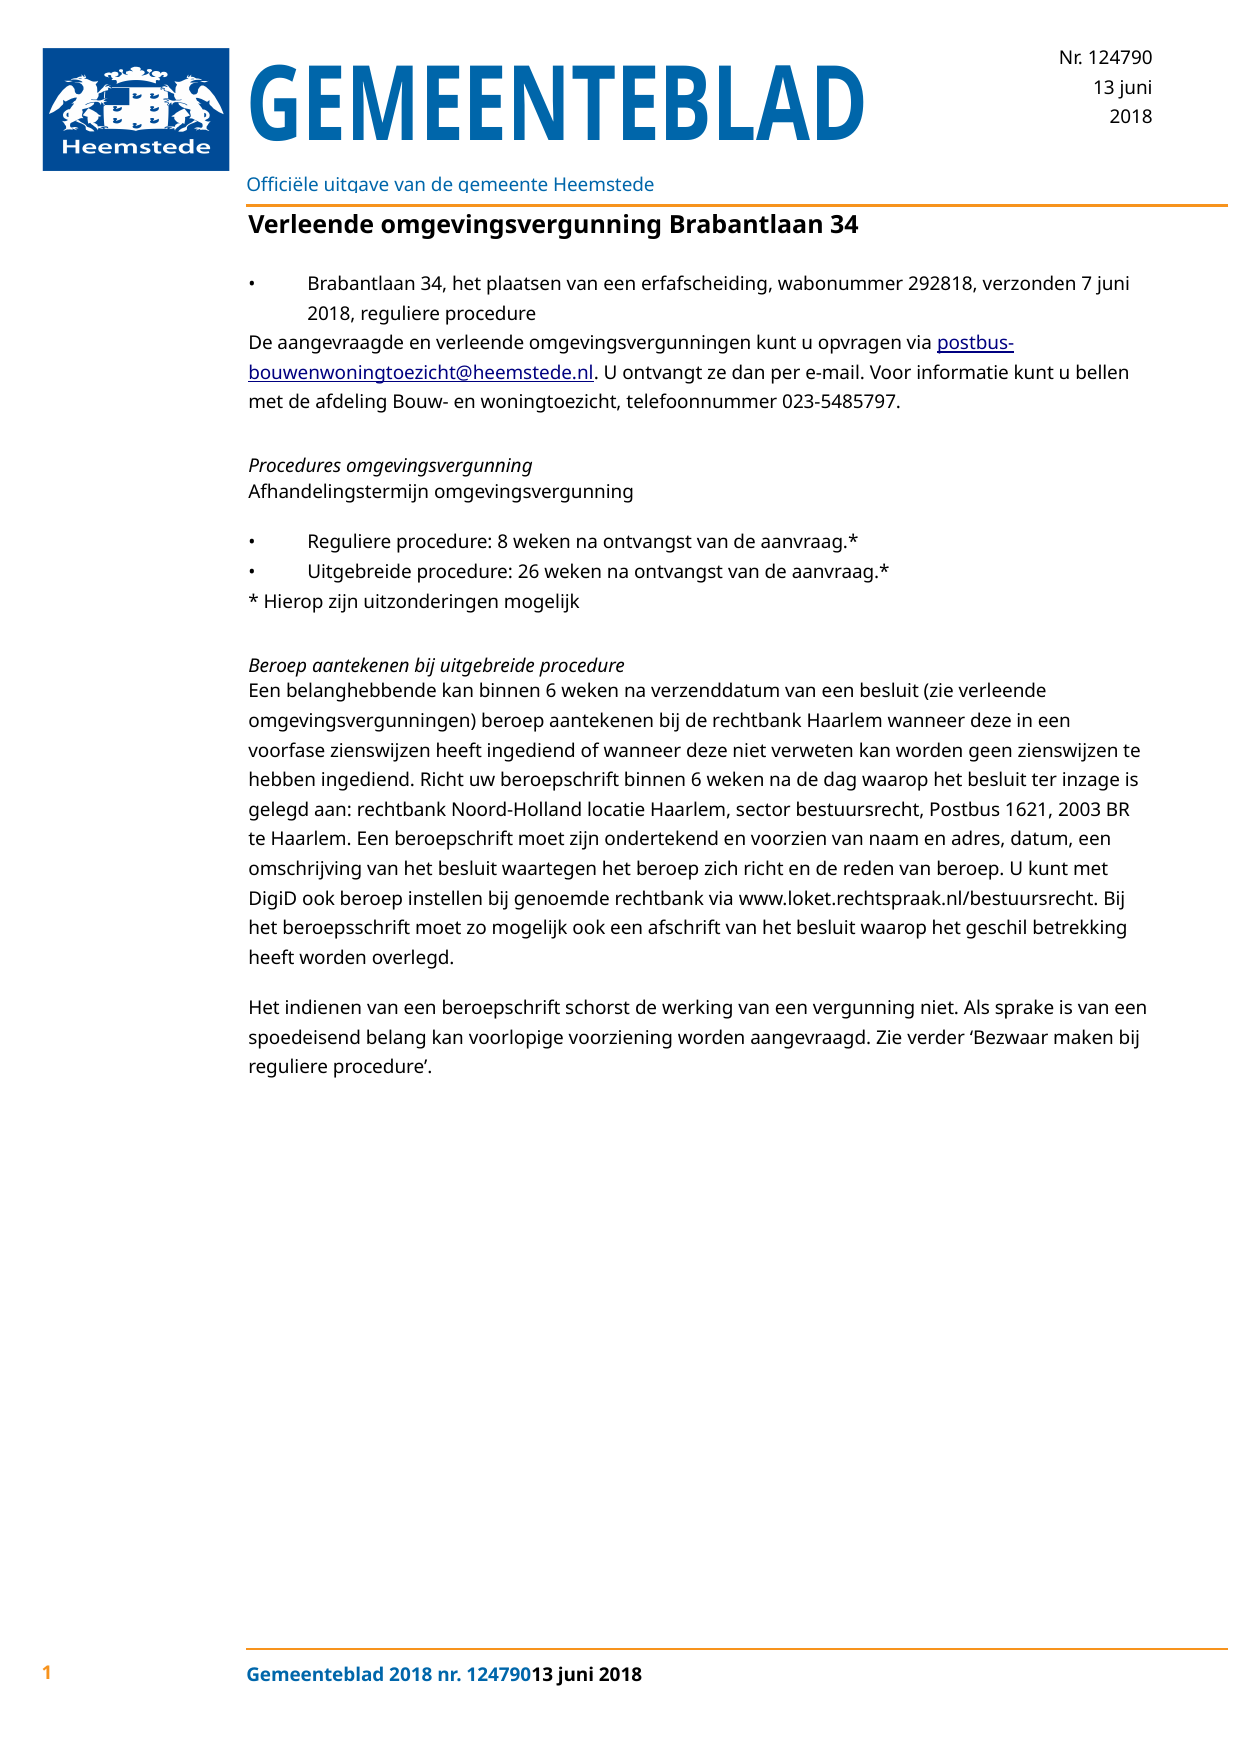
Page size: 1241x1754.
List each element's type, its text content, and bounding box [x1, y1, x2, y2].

list Uitgebreide procedure: 26 weken na ontvangst van de aanvraag.* [248, 558, 1152, 584]
text * Hierop zijn uitzonderingen mogelijk [248, 588, 1152, 614]
text Verleende omgevingsvergunning Brabantlaan 34 [248, 207, 1152, 241]
picture [41, 47, 231, 172]
text Het indienen van een beroepschrift schorst de werking van een vergunning niet. Als sprake is van een spoedeisend belang kan voorlopige voorziening worden aangevraagd. Zie verder ‘Bezwaar maken bij reguliere procedure’. [248, 994, 1152, 1079]
text Procedures omgevingsvergunning [248, 453, 1152, 478]
text Een belanghebbende kan binnen 6 weken na verzenddatum van een besluit (zie verleende omgevingsvergunningen) beroep aantekenen bij de rechtbank Haarlem wanneer deze in een voorfase zienswijzen heeft ingediend of wanneer deze niet verweten kan worden geen zienswijzen te hebben ingediend. Richt uw beroepschrift binnen 6 weken na de dag waarop het besluit ter inzage is gelegd aan: rechtbank Noord-Holland locatie Haarlem, sector bestuursrecht, Postbus 1621, 2003 BR te Haarlem. Een beroepschrift moet zijn ondertekend en voorzien van naam en adres, datum, een omschrijving van het besluit waartegen het beroep zich richt en de reden van beroep. U kunt met DigiD ook beroep instellen bij genoemde rechtbank via www.loket.rechtspraak.nl/bestuursrecht. Bij het beroepsschrift moet zo mogelijk ook een afschrift van het besluit waarop het geschil betrekking heeft worden overlegd. [248, 678, 1152, 969]
list Brabantlaan 34, het plaatsen van een erfafscheiding, wabonummer 292818, verzonden 7 juni 2018, reguliere procedure [248, 270, 1152, 326]
list Reguliere procedure: 8 weken na ontvangst van de aanvraag.* [248, 529, 1152, 554]
text Afhandelingstermijn omgevingsvergunning [248, 478, 1152, 504]
text Beroep aantekenen bij uitgebreide procedure [248, 652, 1152, 678]
text De aangevraagde en verleende omgevingsvergunningen kunt u opvragen via postbus-bouwenwoningtoezicht@heemstede.nl. U ontvangt ze dan per e-mail. Voor informatie kunt u bellen met de afdeling Bouw- en woningtoezicht, telefoonnummer 023-5485797. [248, 329, 1152, 414]
